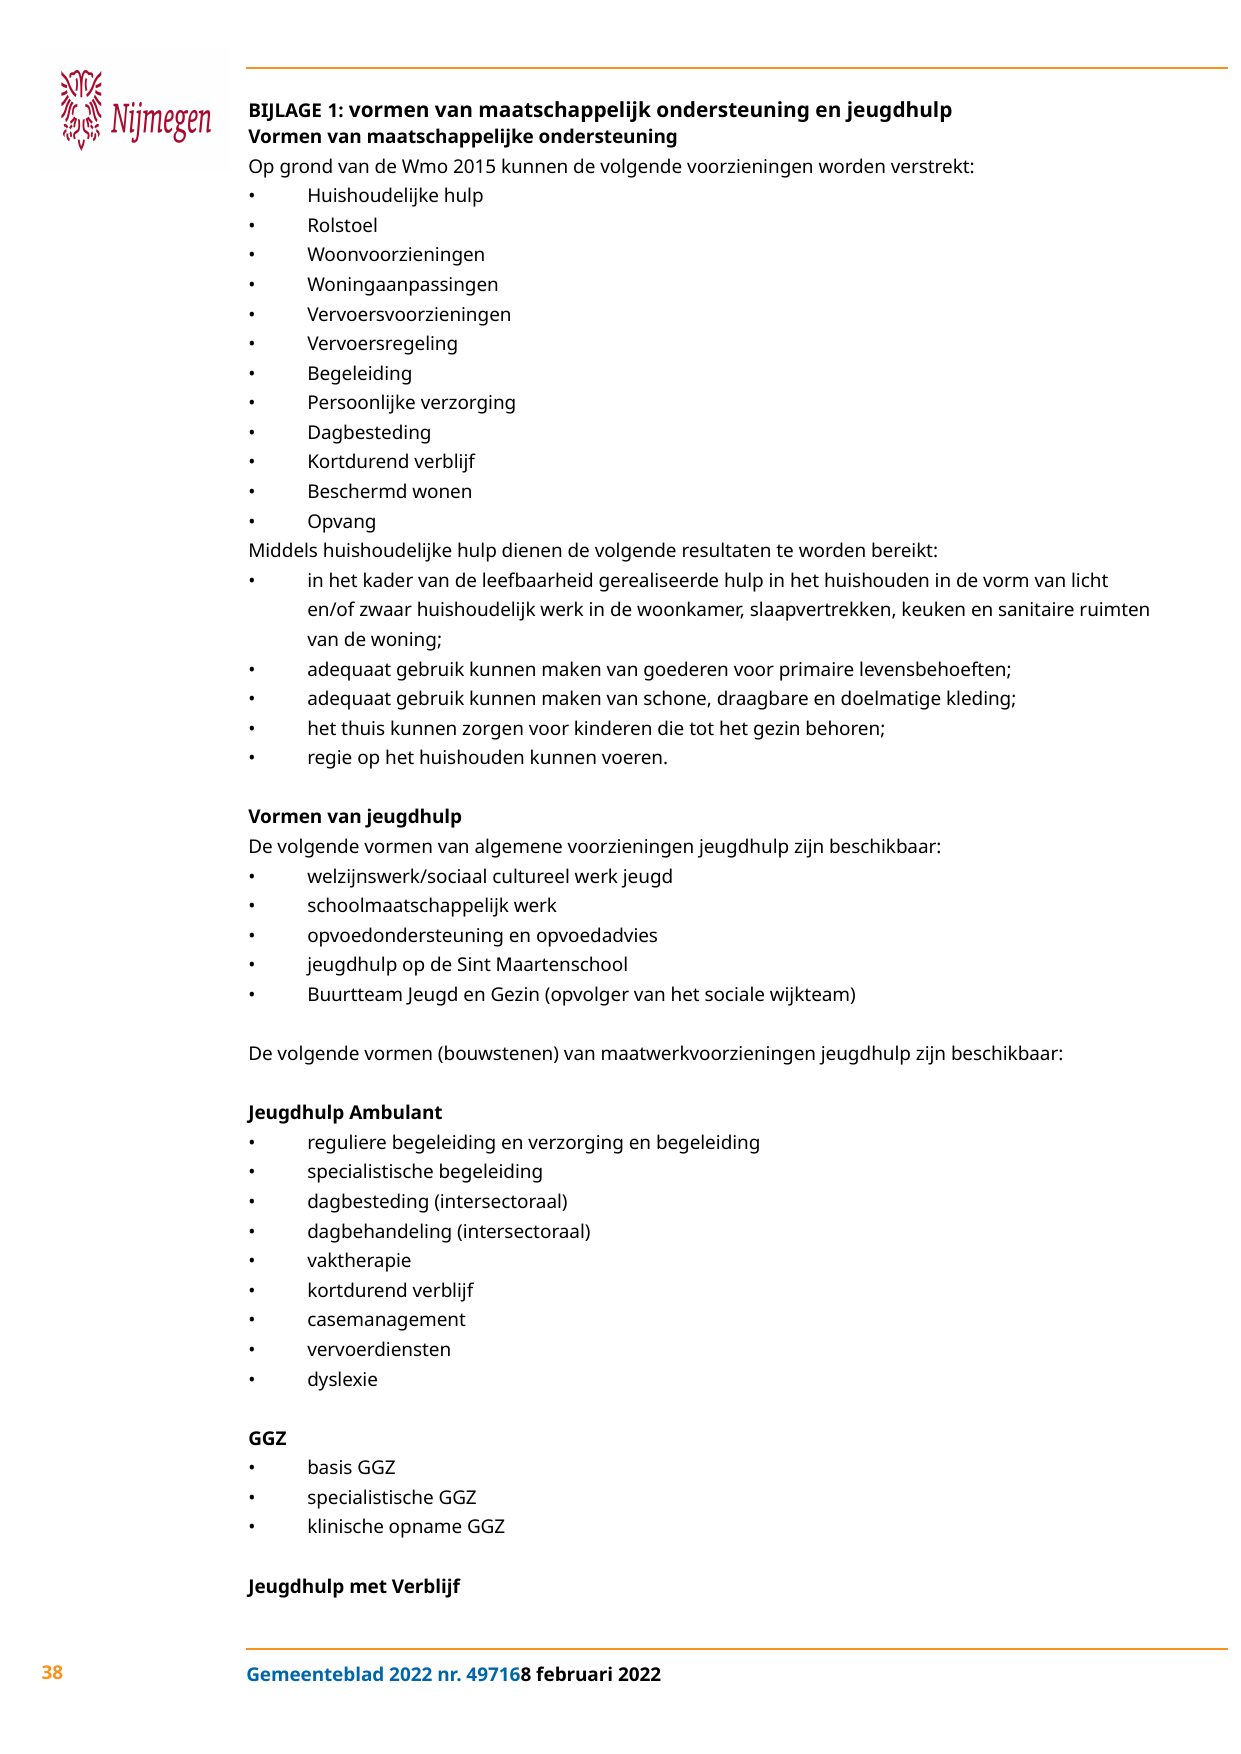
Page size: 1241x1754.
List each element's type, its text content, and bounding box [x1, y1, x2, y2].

text Op grond van de Wmo 2015 kunnen de volgende voorzieningen worden verstrekt: [248, 153, 1152, 179]
list Opvang [248, 508, 1152, 534]
list Persoonlijke verzorging [248, 389, 1152, 415]
list jeugdhulp op de Sint Maartenschool [248, 952, 1152, 977]
list Dagbesteding [248, 419, 1152, 445]
list schoolmaatschappelijk werk [248, 892, 1152, 918]
list Woonvoorzieningen [248, 242, 1152, 267]
list dagbehandeling (intersectoraal) [248, 1218, 1152, 1244]
list casemanagement [248, 1307, 1152, 1332]
list specialistische begeleiding [248, 1159, 1152, 1184]
list regie op het huishouden kunnen voeren. [248, 744, 1152, 770]
list Woningaanpassingen [248, 271, 1152, 297]
text GGZ [248, 1425, 1152, 1451]
list reguliere begeleiding en verzorging en begeleiding [248, 1129, 1152, 1155]
text De volgende vormen (bouwstenen) van maatwerkvoorzieningen jeugdhulp zijn beschikbaar: [248, 1040, 1152, 1066]
list Vervoersvoorzieningen [248, 301, 1152, 327]
list Begeleiding [248, 360, 1152, 386]
list welzijnswerk/sociaal cultureel werk jeugd [248, 863, 1152, 889]
list vaktherapie [248, 1247, 1152, 1273]
list in het kader van de leefbaarheid gerealiseerde hulp in het huishouden in de vorm van licht en/of zwaar huishoudelijk werk in de woonkamer, slaapvertrekken, keuken en sanitaire ruimten van de woning; [248, 567, 1152, 652]
picture [41, 47, 231, 172]
list Vervoersregeling [248, 330, 1152, 356]
text Jeugdhulp met Verblijf [248, 1573, 1152, 1599]
list dyslexie [248, 1366, 1152, 1392]
text Vormen van jeugdhulp [248, 804, 1152, 829]
text Vormen van maatschappelijke ondersteuning [248, 123, 1152, 149]
list Rolstoel [248, 212, 1152, 238]
list Buurtteam Jeugd en Gezin (opvolger van het sociale wijkteam) [248, 981, 1152, 1007]
text Jeugdhulp Ambulant [248, 1099, 1152, 1125]
list kortdurend verblijf [248, 1277, 1152, 1303]
list dagbesteding (intersectoraal) [248, 1188, 1152, 1214]
list adequaat gebruik kunnen maken van goederen voor primaire levensbehoeften; [248, 656, 1152, 682]
list Beschermd wonen [248, 478, 1152, 504]
list basis GGZ [248, 1454, 1152, 1480]
list het thuis kunnen zorgen voor kinderen die tot het gezin behoren; [248, 715, 1152, 741]
list Kortdurend verblijf [248, 449, 1152, 474]
text BIJLAGE 1: vormen van maatschappelijk ondersteuning en jeugdhulp [248, 95, 1152, 123]
list specialistische GGZ [248, 1484, 1152, 1510]
list klinische opname GGZ [248, 1514, 1152, 1539]
list opvoedondersteuning en opvoedadvies [248, 922, 1152, 948]
list vervoerdiensten [248, 1336, 1152, 1362]
text De volgende vormen van algemene voorzieningen jeugdhulp zijn beschikbaar: [248, 833, 1152, 859]
list adequaat gebruik kunnen maken van schone, draagbare en doelmatige kleding; [248, 685, 1152, 711]
text Middels huishoudelijke hulp dienen de volgende resultaten te worden bereikt: [248, 537, 1152, 563]
list Huishoudelijke hulp [248, 182, 1152, 208]
